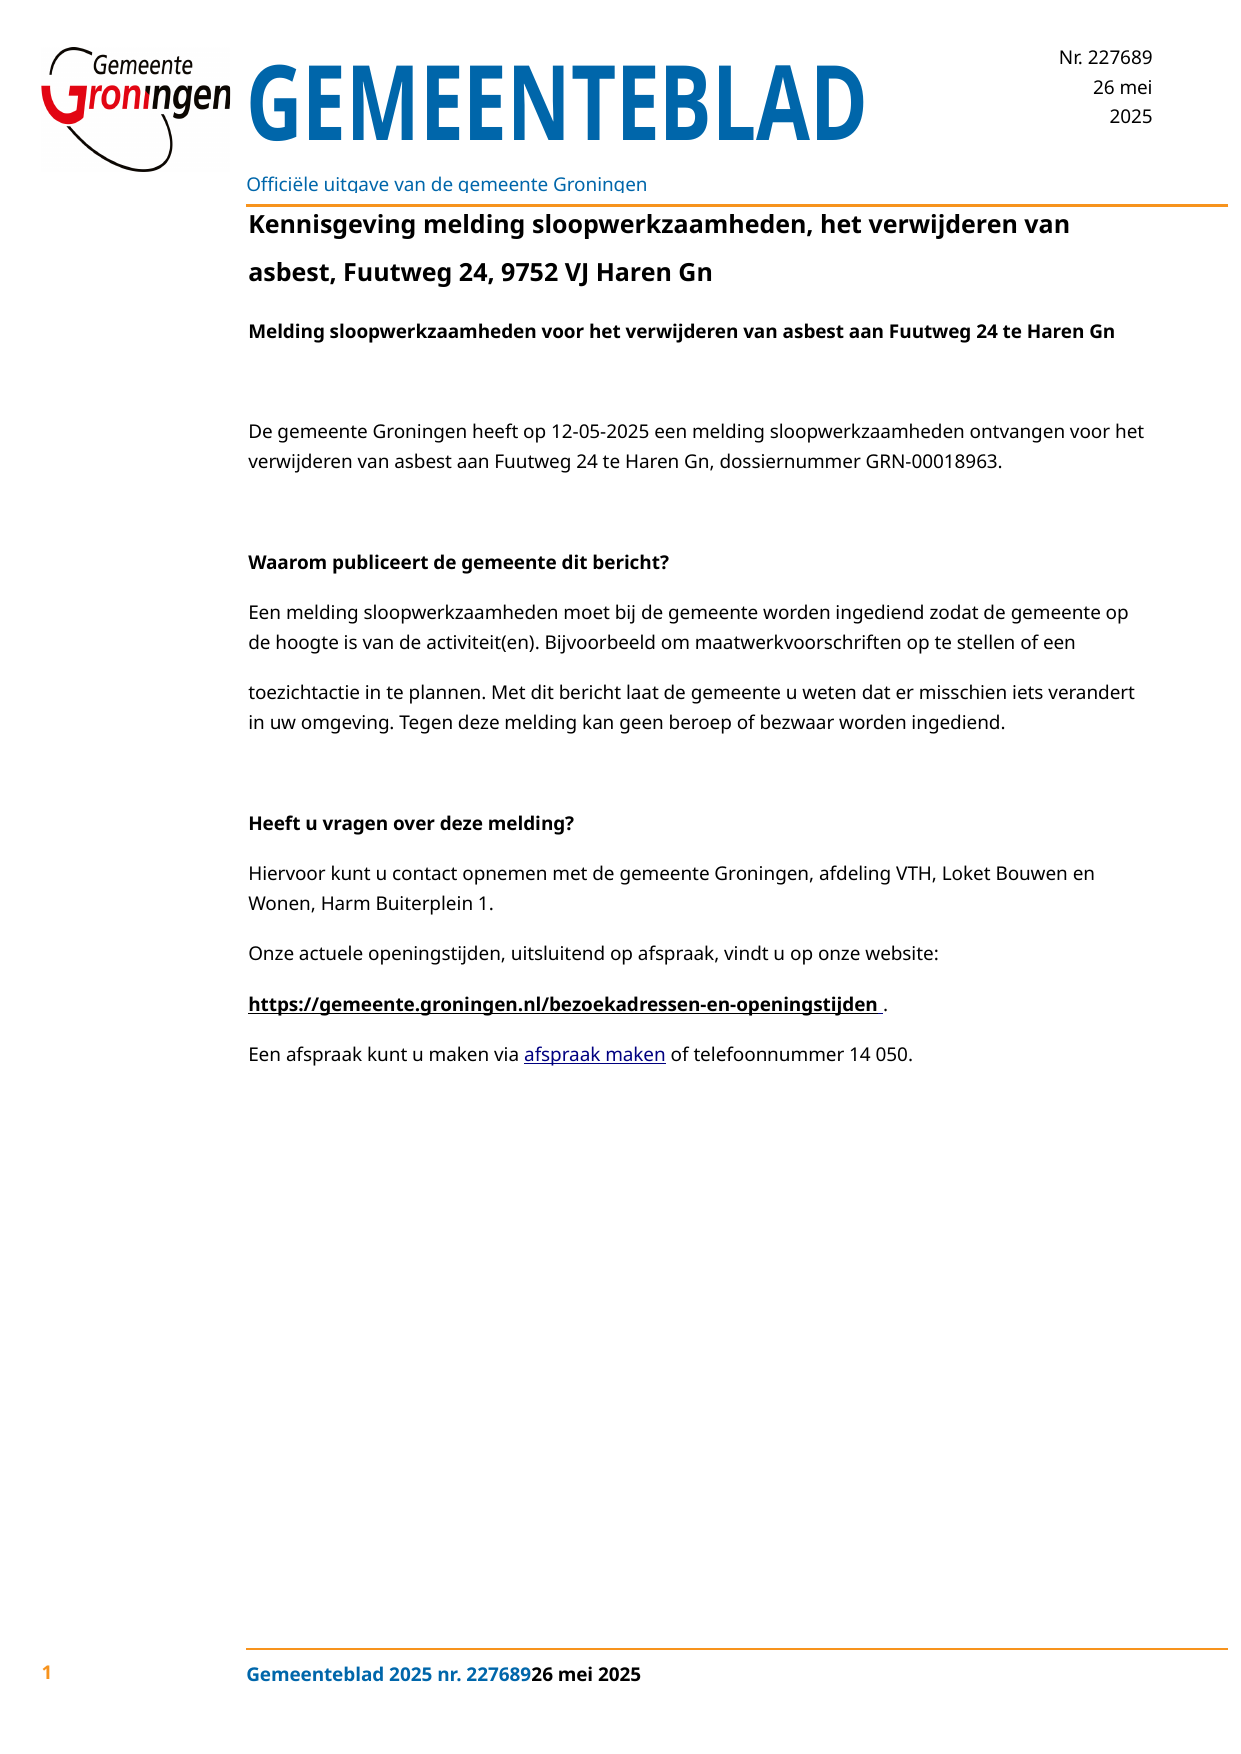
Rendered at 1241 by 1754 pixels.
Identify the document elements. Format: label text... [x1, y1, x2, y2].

text Een afspraak kunt u maken via afspraak maken of telefoonnummer 14 050. [248, 1041, 1152, 1067]
text https://gemeente.groningen.nl/bezoekadressen-en-openingstijden . [248, 991, 1152, 1017]
text Waarom publiceert de gemeente dit bericht? [248, 549, 1152, 575]
text Melding sloopwerkzaamheden voor het verwijderen van asbest aan Fuutweg 24 te Haren Gn [248, 318, 1152, 344]
text Hiervoor kunt u contact opnemen met de gemeente Groningen, afdeling VTH, Loket Bouwen en Wonen, Harm Buiterplein 1. [248, 860, 1152, 916]
text De gemeente Groningen heeft op 12-05-2025 een melding sloopwerkzaamheden ontvangen voor het verwijderen van asbest aan Fuutweg 24 te Haren Gn, dossiernummer GRN-00018963. [248, 419, 1152, 474]
text Heeft u vragen over deze melding? [248, 810, 1152, 836]
text Kennisgeving melding sloopwerkzaamheden, het verwijderen van asbest, Fuutweg 24, 9752 VJ Haren Gn [248, 207, 1152, 288]
text Een melding sloopwerkzaamheden moet bij de gemeente worden ingediend zodat de gemeente op de hoogte is van de activiteit(en). Bijvoorbeeld om maatwerkvoorschriften op te stellen of een [248, 599, 1152, 655]
text Onze actuele openingstijden, uitsluitend op afspraak, vindt u op onze website: [248, 940, 1152, 966]
picture [41, 47, 231, 172]
text toezichtactie in te plannen. Met dit bericht laat de gemeente u weten dat er misschien iets verandert in uw omgeving. Tegen deze melding kan geen beroep of bezwaar worden ingediend. [248, 679, 1152, 735]
